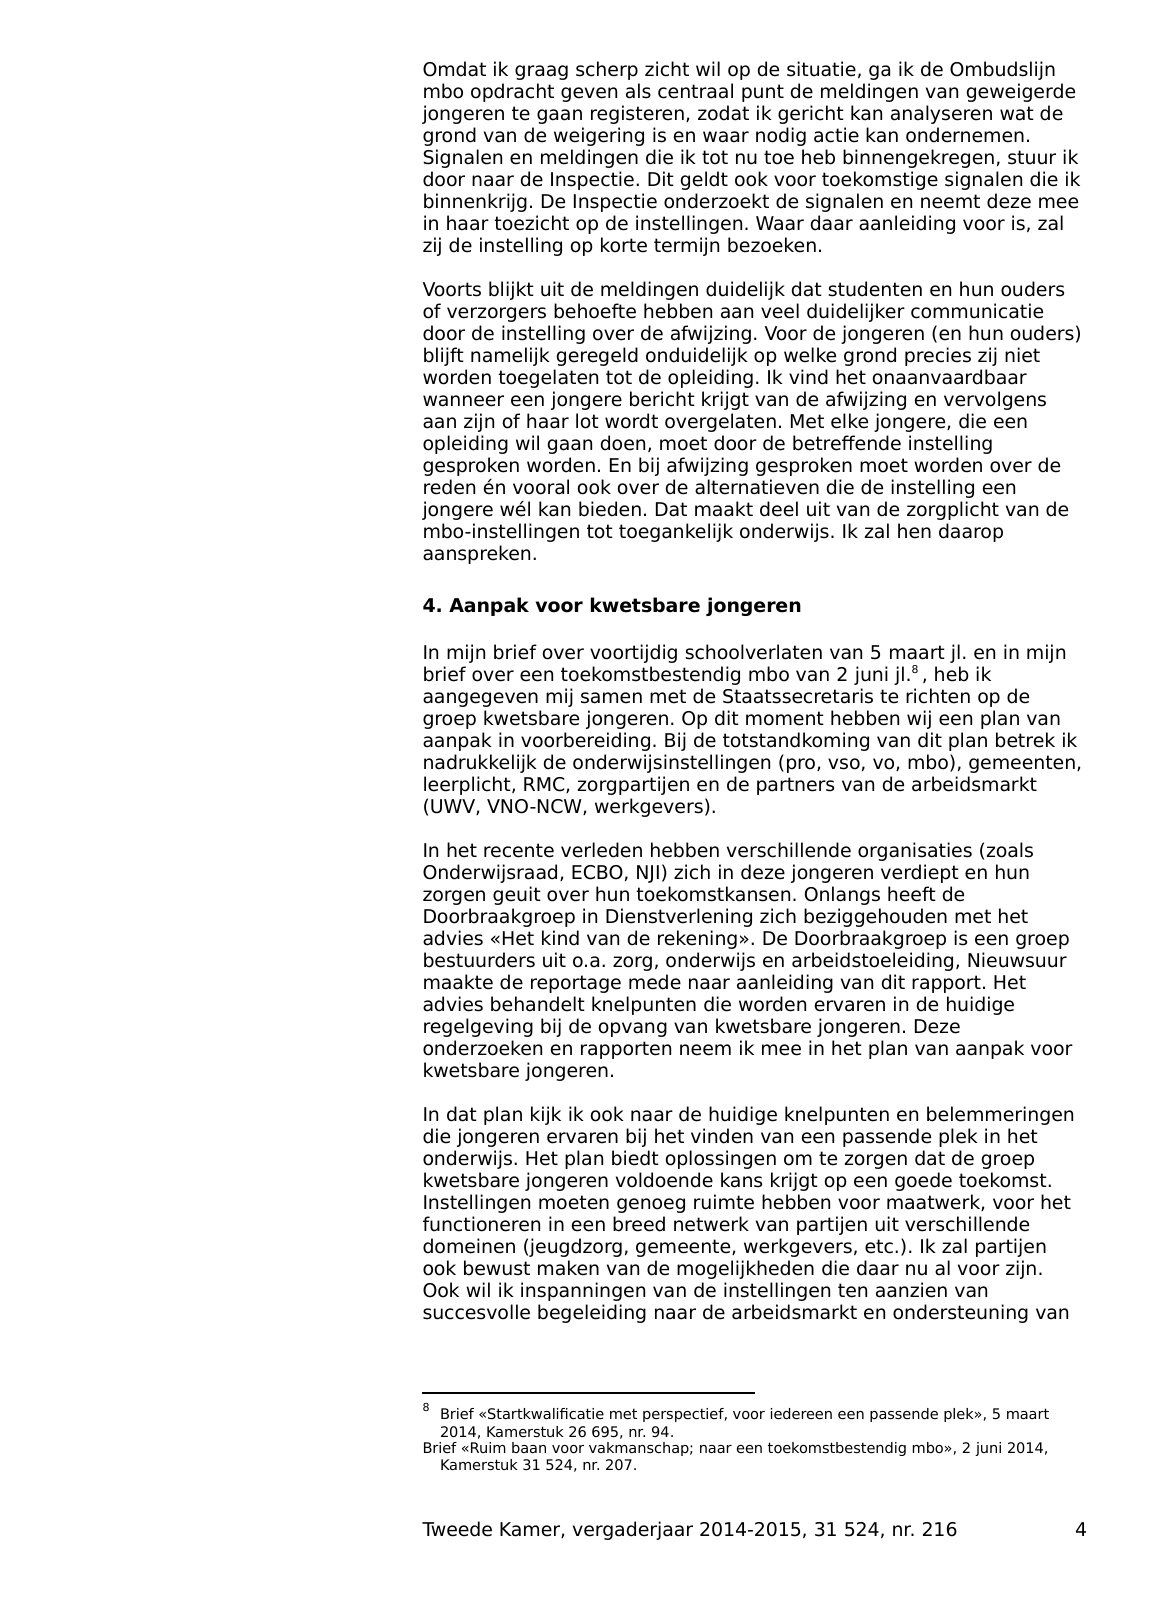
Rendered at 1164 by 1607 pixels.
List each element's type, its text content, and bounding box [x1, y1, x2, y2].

text In dat plan kijk ik ook naar de huidige knelpunten en belemmeringen die jongeren ervaren bij het vinden van een passende plek in het onderwijs. Het plan biedt oplossingen om te zorgen dat de groep kwetsbare jongeren voldoende kans krijgt op een goede toekomst. Instellingen moeten genoeg ruimte hebben voor maatwerk, voor het functioneren in een breed netwerk van partijen uit verschillende domeinen (jeugdzorg, gemeente, werkgevers, etc.). Ik zal partijen ook bewust maken van de mogelijkheden die daar nu al voor zijn. Ook wil ik inspanningen van de instellingen ten aanzien van succesvolle begeleiding naar de arbeidsmarkt en ondersteuning van [422, 1104, 1087, 1323]
subtitle 4. Aanpak voor kwetsbare jongeren [422, 595, 1087, 617]
text Brief «Ruim baan voor vakmanschap; naar een toekomstbestendig mbo», 2 juni 2014, Kamerstuk 31 524, nr. 207. [422, 1441, 1087, 1474]
text Brief «Startkwalificatie met perspectief, voor iedereen een passende plek», 5 maart 2014, Kamerstuk 26 695, nr. 94. [422, 1402, 1087, 1441]
text In het recente verleden hebben verschillende organisaties (zoals Onderwijsraad, ECBO, NJI) zich in deze jongeren verdiept en hun zorgen geuit over hun toekomstkansen. Onlangs heeft de Doorbraakgroep in Dienstverlening zich beziggehouden met het advies «Het kind van de rekening». De Doorbraakgroep is een groep bestuurders uit o.a. zorg, onderwijs en arbeidstoeleiding, Nieuwsuur maakte de reportage mede naar aanleiding van dit rapport. Het advies behandelt knelpunten die worden ervaren in de huidige regelgeving bij de opvang van kwetsbare jongeren. Deze onderzoeken en rapporten neem ik mee in het plan van aanpak voor kwetsbare jongeren. [422, 840, 1087, 1082]
text Voorts blijkt uit de meldingen duidelijk dat studenten en hun ouders of verzorgers behoefte hebben aan veel duidelijker communicatie door de instelling over de afwijzing. Voor de jongeren (en hun ouders) blijft namelijk geregeld onduidelijk op welke grond precies zij niet worden toegelaten tot de opleiding. Ik vind het onaanvaardbaar wanneer een jongere bericht krijgt van de afwijzing en vervolgens aan zijn of haar lot wordt overgelaten. Met elke jongere, die een opleiding wil gaan doen, moet door de betreffende instelling gesproken worden. En bij afwijzing gesproken moet worden over de reden én vooral ook over de alternatieven die de instelling een jongere wél kan bieden. Dat maakt deel uit van de zorgplicht van de mbo-instellingen tot toegankelijk onderwijs. Ik zal hen daarop aanspreken. [422, 279, 1087, 565]
text In mijn brief over voortijdig schoolverlaten van 5 maart jl. en in mijn brief over een toekomstbestendig mbo van 2 juni jl., heb ik aangegeven mij samen met de Staatssecretaris te richten op de groep kwetsbare jongeren. Op dit moment hebben wij een plan van aanpak in voorbereiding. Bij de totstandkoming van dit plan betrek ik nadrukkelijk de onderwijsinstellingen (pro, vso, vo, mbo), gemeenten, leerplicht, RMC, zorgpartijen en de partners van de arbeidsmarkt (UWV, VNO-NCW, werkgevers). [422, 642, 1087, 818]
text Omdat ik graag scherp zicht wil op de situatie, ga ik de Ombudslijn mbo opdracht geven als centraal punt de meldingen van geweigerde jongeren te gaan registeren, zodat ik gericht kan analyseren wat de grond van de weigering is en waar nodig actie kan ondernemen. Signalen en meldingen die ik tot nu toe heb binnengekregen, stuur ik door naar de Inspectie. Dit geldt ook voor toekomstige signalen die ik binnenkrijg. De Inspectie onderzoekt de signalen en neemt deze mee in haar toezicht op de instellingen. Waar daar aanleiding voor is, zal zij de instelling op korte termijn bezoeken. [422, 59, 1087, 257]
